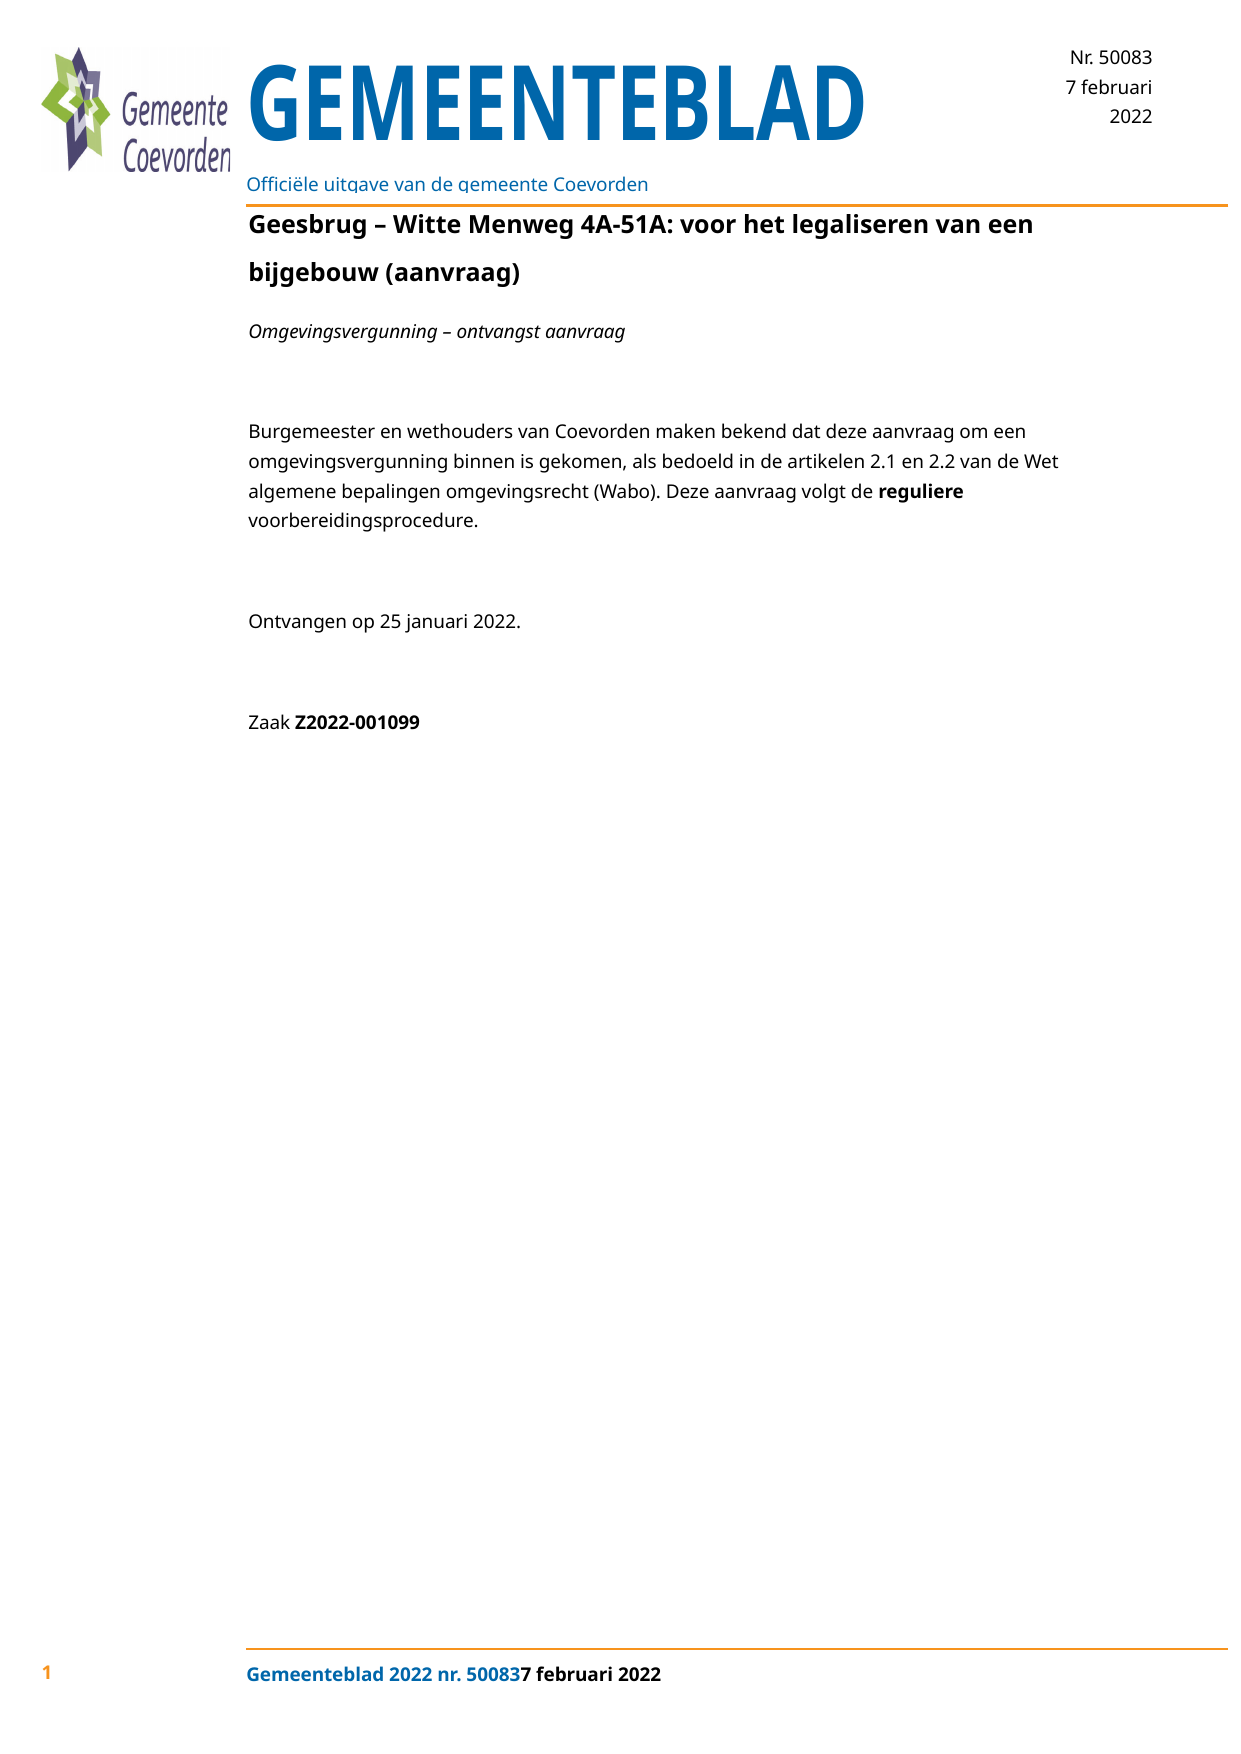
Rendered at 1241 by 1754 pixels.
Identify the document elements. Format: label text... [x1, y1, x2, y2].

text Omgevingsvergunning – ontvangst aanvraag [248, 318, 1152, 344]
text Zaak Z2022-001099 [248, 709, 1152, 735]
text Burgemeester en wethouders van Coevorden maken bekend dat deze aanvraag om een omgevingsvergunning binnen is gekomen, als bedoeld in de artikelen 2.1 en 2.2 van de Wet algemene bepalingen omgevingsrecht (Wabo). Deze aanvraag volgt de reguliere voorbereidingsprocedure. [248, 419, 1152, 533]
text Ontvangen op 25 januari 2022. [248, 608, 1152, 634]
text Geesbrug – Witte Menweg 4A-51A: voor het legaliseren van een bijgebouw (aanvraag) [248, 207, 1152, 288]
picture [41, 47, 231, 172]
